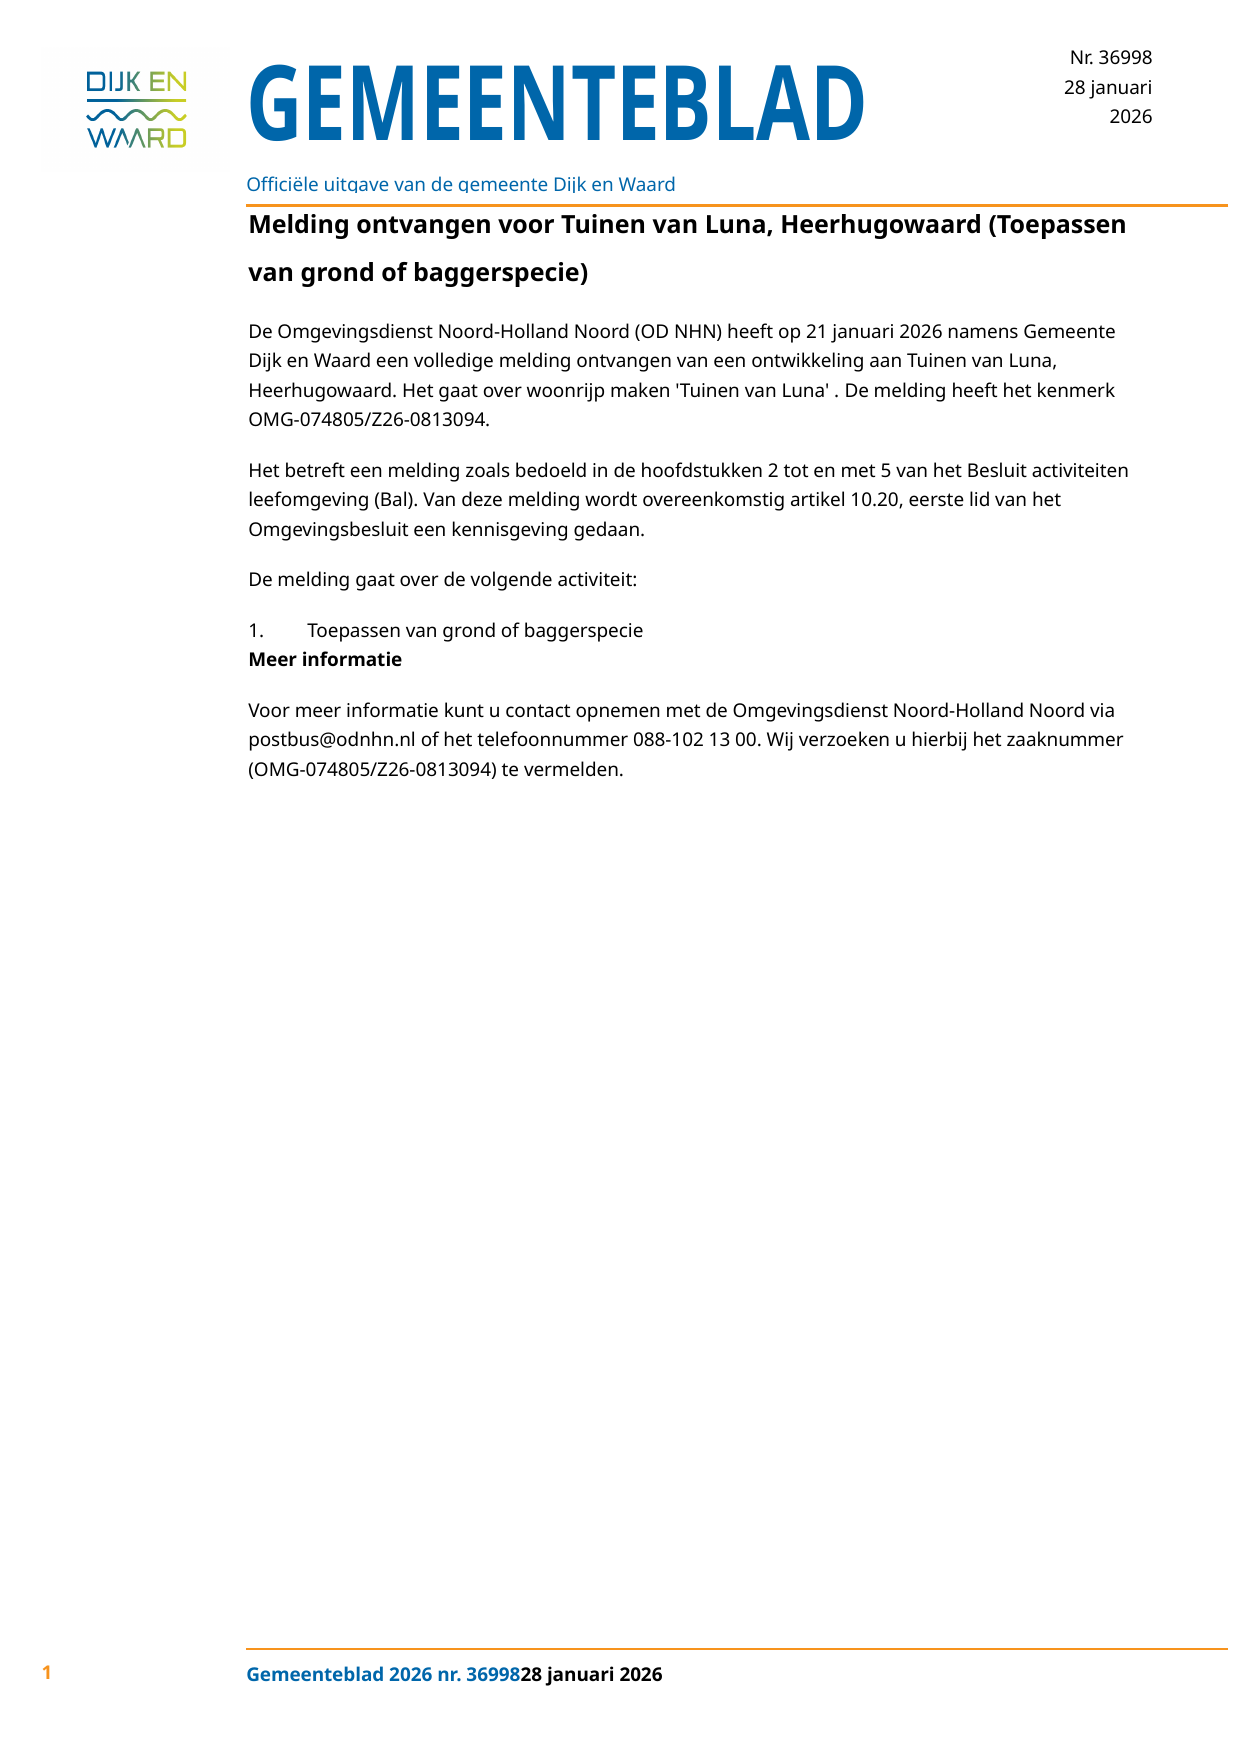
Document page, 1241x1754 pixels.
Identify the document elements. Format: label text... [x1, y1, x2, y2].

text Voor meer informatie kunt u contact opnemen met de Omgevingsdienst Noord-Holland Noord via postbus@odnhn.nl of het telefoonnummer 088-102 13 00. Wij verzoeken u hierbij het zaaknummer (OMG-074805/Z26-0813094) te vermelden. [248, 697, 1152, 782]
list Toepassen van grond of baggerspecie [248, 617, 1152, 643]
text De melding gaat over de volgende activiteit: [248, 567, 1152, 592]
text De Omgevingsdienst Noord-Holland Noord (OD NHN) heeft op 21 januari 2026 namens Gemeente Dijk en Waard een volledige melding ontvangen van een ontwikkeling aan Tuinen van Luna, Heerhugowaard. Het gaat over woonrijp maken 'Tuinen van Luna' . De melding heeft het kenmerk OMG-074805/Z26-0813094. [248, 318, 1152, 432]
text Het betreft een melding zoals bedoeld in de hoofdstukken 2 tot en met 5 van het Besluit activiteiten leefomgeving (Bal). Van deze melding wordt overeenkomstig artikel 10.20, eerste lid van het Omgevingsbesluit een kennisgeving gedaan. [248, 457, 1152, 542]
text Meer informatie [248, 647, 1152, 672]
picture [41, 47, 231, 172]
text Melding ontvangen voor Tuinen van Luna, Heerhugowaard (Toepassen van grond of baggerspecie) [248, 207, 1152, 288]
